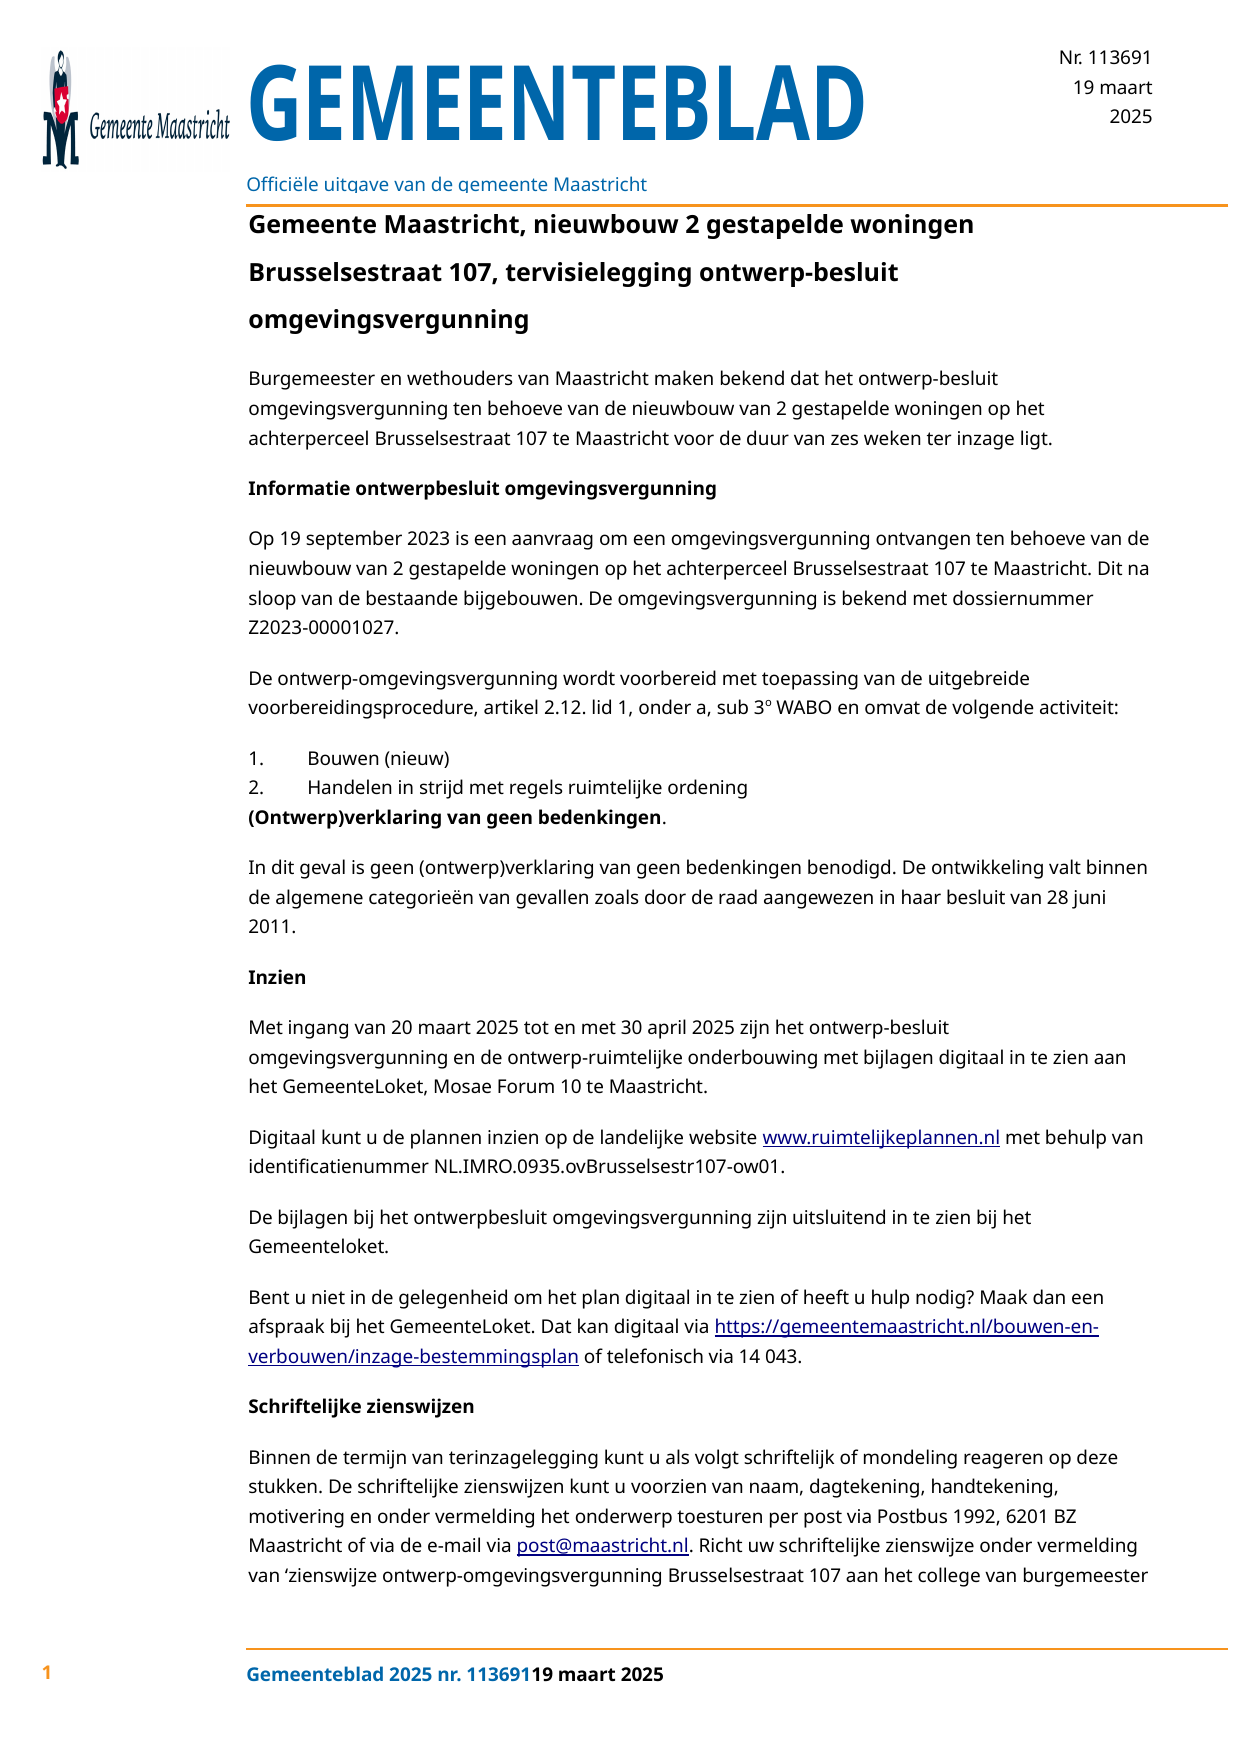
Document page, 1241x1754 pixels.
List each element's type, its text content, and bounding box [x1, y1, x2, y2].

picture [41, 47, 231, 172]
text In dit geval is geen (ontwerp)verklaring van geen bedenkingen benodigd. De ontwikkeling valt binnen de algemene categorieën van gevallen zoals door de raad aangewezen in haar besluit van 28 juni 2011. [248, 854, 1152, 939]
text Met ingang van 20 maart 2025 tot en met 30 april 2025 zijn het ontwerp-besluit omgevingsvergunning en de ontwerp-ruimtelijke onderbouwing met bijlagen digitaal in te zien aan het GemeenteLoket, Mosae Forum 10 te Maastricht. [248, 1014, 1152, 1099]
text (Ontwerp)verklaring van geen bedenkingen. [248, 804, 1152, 829]
text Gemeente Maastricht, nieuwbouw 2 gestapelde woningen Brusselsestraat 107, tervisielegging ontwerp-besluit omgevingsvergunning [248, 207, 1152, 336]
text Burgemeester en wethouders van Maastricht maken bekend dat het ontwerp-besluit omgevingsvergunning ten behoeve van de nieuwbouw van 2 gestapelde woningen op het achterperceel Brusselsestraat 107 te Maastricht voor de duur van zes weken ter inzage ligt. [248, 366, 1152, 450]
text Op 19 september 2023 is een aanvraag om een omgevingsvergunning ontvangen ten behoeve van de nieuwbouw van 2 gestapelde woningen op het achterperceel Brusselsestraat 107 te Maastricht. Dit na sloop van de bestaande bijgebouwen. De omgevingsvergunning is bekend met dossiernummer Z2023-00001027. [248, 526, 1152, 640]
list Bouwen (nieuw) [248, 745, 1152, 770]
text Bent u niet in de gelegenheid om het plan digitaal in te zien of heeft u hulp nodig? Maak dan een afspraak bij het GemeenteLoket. Dat kan digitaal via https://gemeentemaastricht.nl/bouwen-en-verbouwen/inzage-bestemmingsplan of telefonisch via 14 043. [248, 1284, 1152, 1369]
text Inzien [248, 964, 1152, 989]
text Schriftelijke zienswijzen [248, 1393, 1152, 1419]
text De ontwerp-omgevingsvergunning wordt voorbereid met toepassing van de uitgebreide voorbereidingsprocedure, artikel 2.12. lid 1, onder a, sub 3o WABO en omvat de volgende activiteit: [248, 665, 1152, 720]
text Digitaal kunt u de plannen inzien op de landelijke website www.ruimtelijkeplannen.nl met behulp van identificatienummer NL.IMRO.0935.ovBrusselsestr107-ow01. [248, 1124, 1152, 1179]
text De bijlagen bij het ontwerpbesluit omgevingsvergunning zijn uitsluitend in te zien bij het Gemeenteloket. [248, 1204, 1152, 1259]
list Handelen in strijd met regels ruimtelijke ordening [248, 774, 1152, 800]
text Binnen de termijn van terinzagelegging kunt u als volgt schriftelijk of mondeling reageren op deze stukken. De schriftelijke zienswijzen kunt u voorzien van naam, dagtekening, handtekening, motivering en onder vermelding het onderwerp toesturen per post via Postbus 1992, 6201 BZ Maastricht of via de e-mail via post@maastricht.nl. Richt uw schriftelijke zienswijze onder vermelding van ‘zienswijze ontwerp-omgevingsvergunning Brusselsestraat 107 aan het college van burgemeester [248, 1444, 1152, 1588]
text Informatie ontwerpbesluit omgevingsvergunning [248, 475, 1152, 501]
